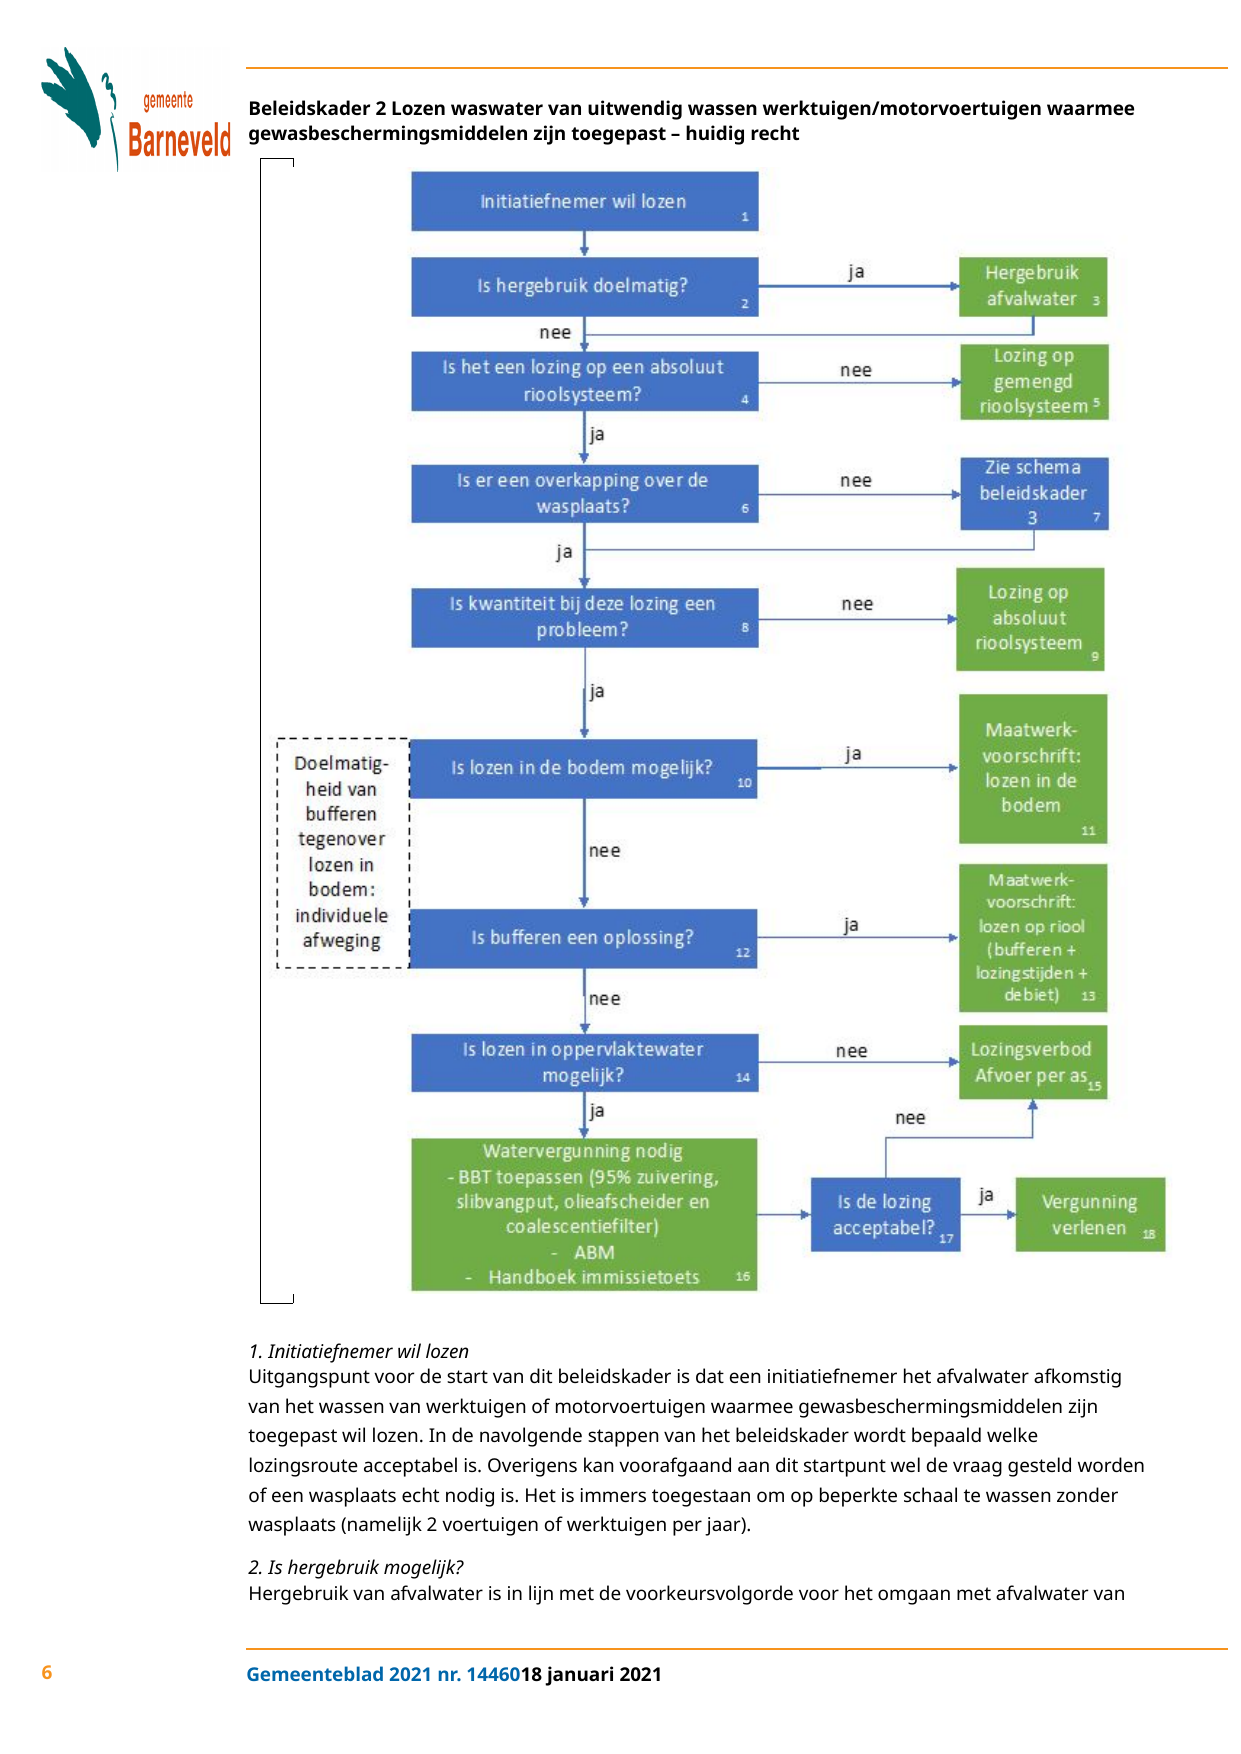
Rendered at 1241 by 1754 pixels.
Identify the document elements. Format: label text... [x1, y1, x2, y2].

picture [268, 167, 1173, 1294]
text Uitgangspunt voor de start van dit beleidskader is dat een initiatiefnemer het afvalwater afkomstig van het wassen van werktuigen of motorvoertuigen waarmee gewasbeschermingsmiddelen zijn toegepast wil lozen. In de navolgende stappen van het beleidskader wordt bepaald welke lozingsroute acceptabel is. Overigens kan voorafgaand aan dit startpunt wel de vraag gesteld worden of een wasplaats echt nodig is. Het is immers toegestaan om op beperkte schaal te wassen zonder wasplaats (namelijk 2 voertuigen of werktuigen per jaar). [248, 1363, 1152, 1537]
text 1. Initiatiefnemer wil lozen [248, 1338, 1152, 1363]
text 2. Is hergebruik mogelijk? [248, 1554, 1152, 1580]
text Hergebruik van afvalwater is in lijn met de voorkeursvolgorde voor het omgaan met afvalwater van [248, 1580, 1152, 1606]
text Beleidskader 2 Lozen waswater van uitwendig wassen werktuigen/motorvoertuigen waarmee gewasbeschermingsmiddelen zijn toegepast – huidig recht [248, 95, 1152, 146]
picture [41, 47, 231, 172]
